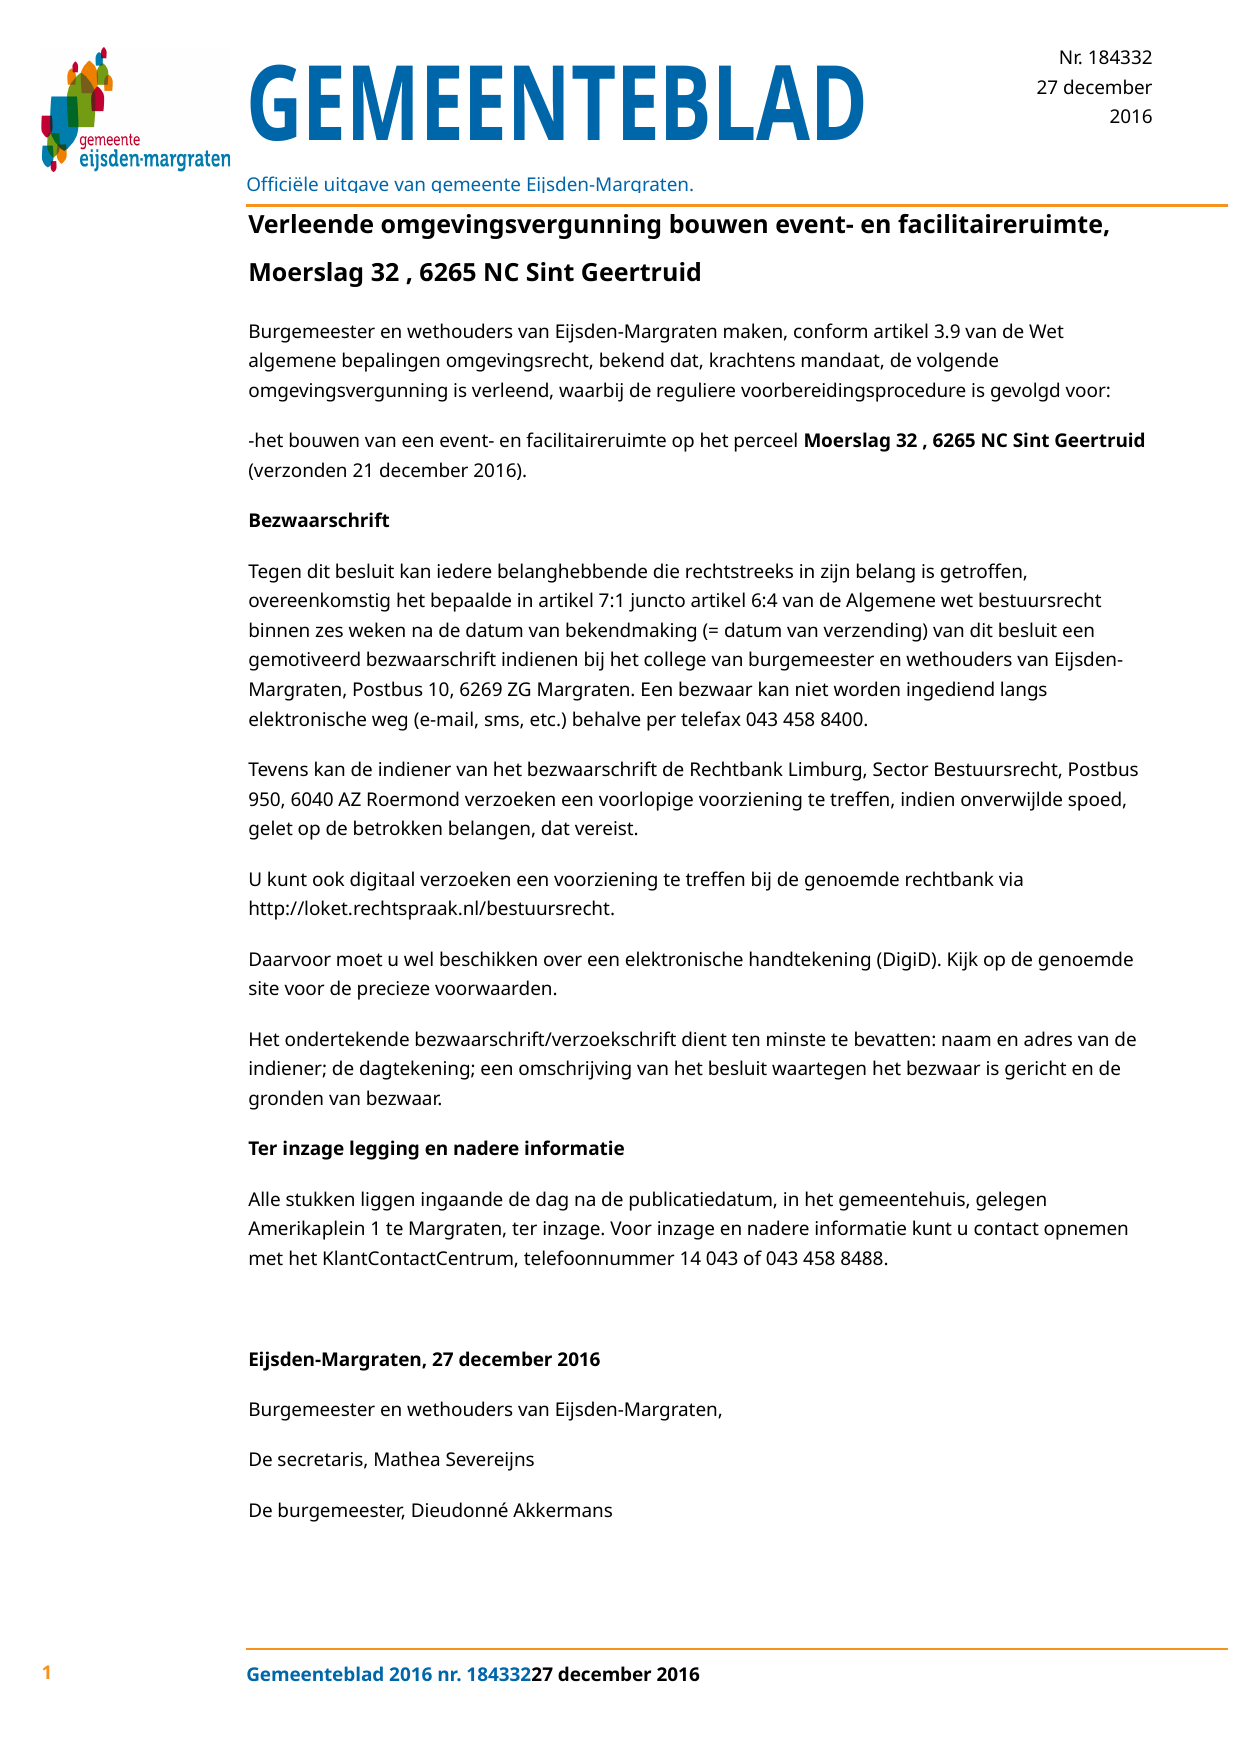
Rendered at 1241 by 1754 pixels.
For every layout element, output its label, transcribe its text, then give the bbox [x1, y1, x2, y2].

text Daarvoor moet u wel beschikken over een elektronische handtekening (DigiD). Kijk op de genoemde site voor de precieze voorwaarden. [248, 946, 1152, 1001]
text -het bouwen van een event- en facilitaireruimte op het perceel Moerslag 32 , 6265 NC Sint Geertruid (verzonden 21 december 2016). [248, 427, 1152, 483]
text Alle stukken liggen ingaande de dag na de publicatiedatum, in het gemeentehuis, gelegen Amerikaplein 1 te Margraten, ter inzage. Voor inzage en nadere informatie kunt u contact opnemen met het KlantContactCentrum, telefoonnummer 14 043 of 043 458 8488. [248, 1186, 1152, 1271]
text Tevens kan de indiener van het bezwaarschrift de Rechtbank Limburg, Sector Bestuursrecht, Postbus 950, 6040 AZ Roermond verzoeken een voorlopige voorziening te treffen, indien onverwijlde spoed, gelet op de betrokken belangen, dat vereist. [248, 756, 1152, 841]
text De burgemeester, Dieudonné Akkermans [248, 1497, 1152, 1523]
text Het ondertekende bezwaarschrift/verzoekschrift dient ten minste te bevatten: naam en adres van de indiener; de dagtekening; een omschrijving van het besluit waartegen het bezwaar is gericht en de gronden van bezwaar. [248, 1026, 1152, 1111]
text Burgemeester en wethouders van Eijsden-Margraten, [248, 1396, 1152, 1422]
text U kunt ook digitaal verzoeken een voorziening te treffen bij de genoemde rechtbank via http://loket.rechtspraak.nl/bestuursrecht. [248, 866, 1152, 921]
text Verleende omgevingsvergunning bouwen event- en facilitaireruimte, Moerslag 32 , 6265 NC Sint Geertruid [248, 207, 1152, 288]
text De secretaris, Mathea Severeijns [248, 1447, 1152, 1472]
picture [41, 47, 231, 172]
text Eijsden-Margraten, 27 december 2016 [248, 1346, 1152, 1372]
text Ter inzage legging en nadere informatie [248, 1135, 1152, 1161]
text Tegen dit besluit kan iedere belanghebbende die rechtstreeks in zijn belang is getroffen, overeenkomstig het bepaalde in artikel 7:1 juncto artikel 6:4 van de Algemene wet bestuursrecht binnen zes weken na de datum van bekendmaking (= datum van verzending) van dit besluit een gemotiveerd bezwaarschrift indienen bij het college van burgemeester en wethouders van Eijsden-Margraten, Postbus 10, 6269 ZG Margraten. Een bezwaar kan niet worden ingediend langs elektronische weg (e-mail, sms, etc.) behalve per telefax 043 458 8400. [248, 558, 1152, 732]
text Burgemeester en wethouders van Eijsden-Margraten maken, conform artikel 3.9 van de Wet algemene bepalingen omgevingsrecht, bekend dat, krachtens mandaat, de volgende omgevingsvergunning is verleend, waarbij de reguliere voorbereidingsprocedure is gevolgd voor: [248, 318, 1152, 403]
text Bezwaarschrift [248, 507, 1152, 533]
